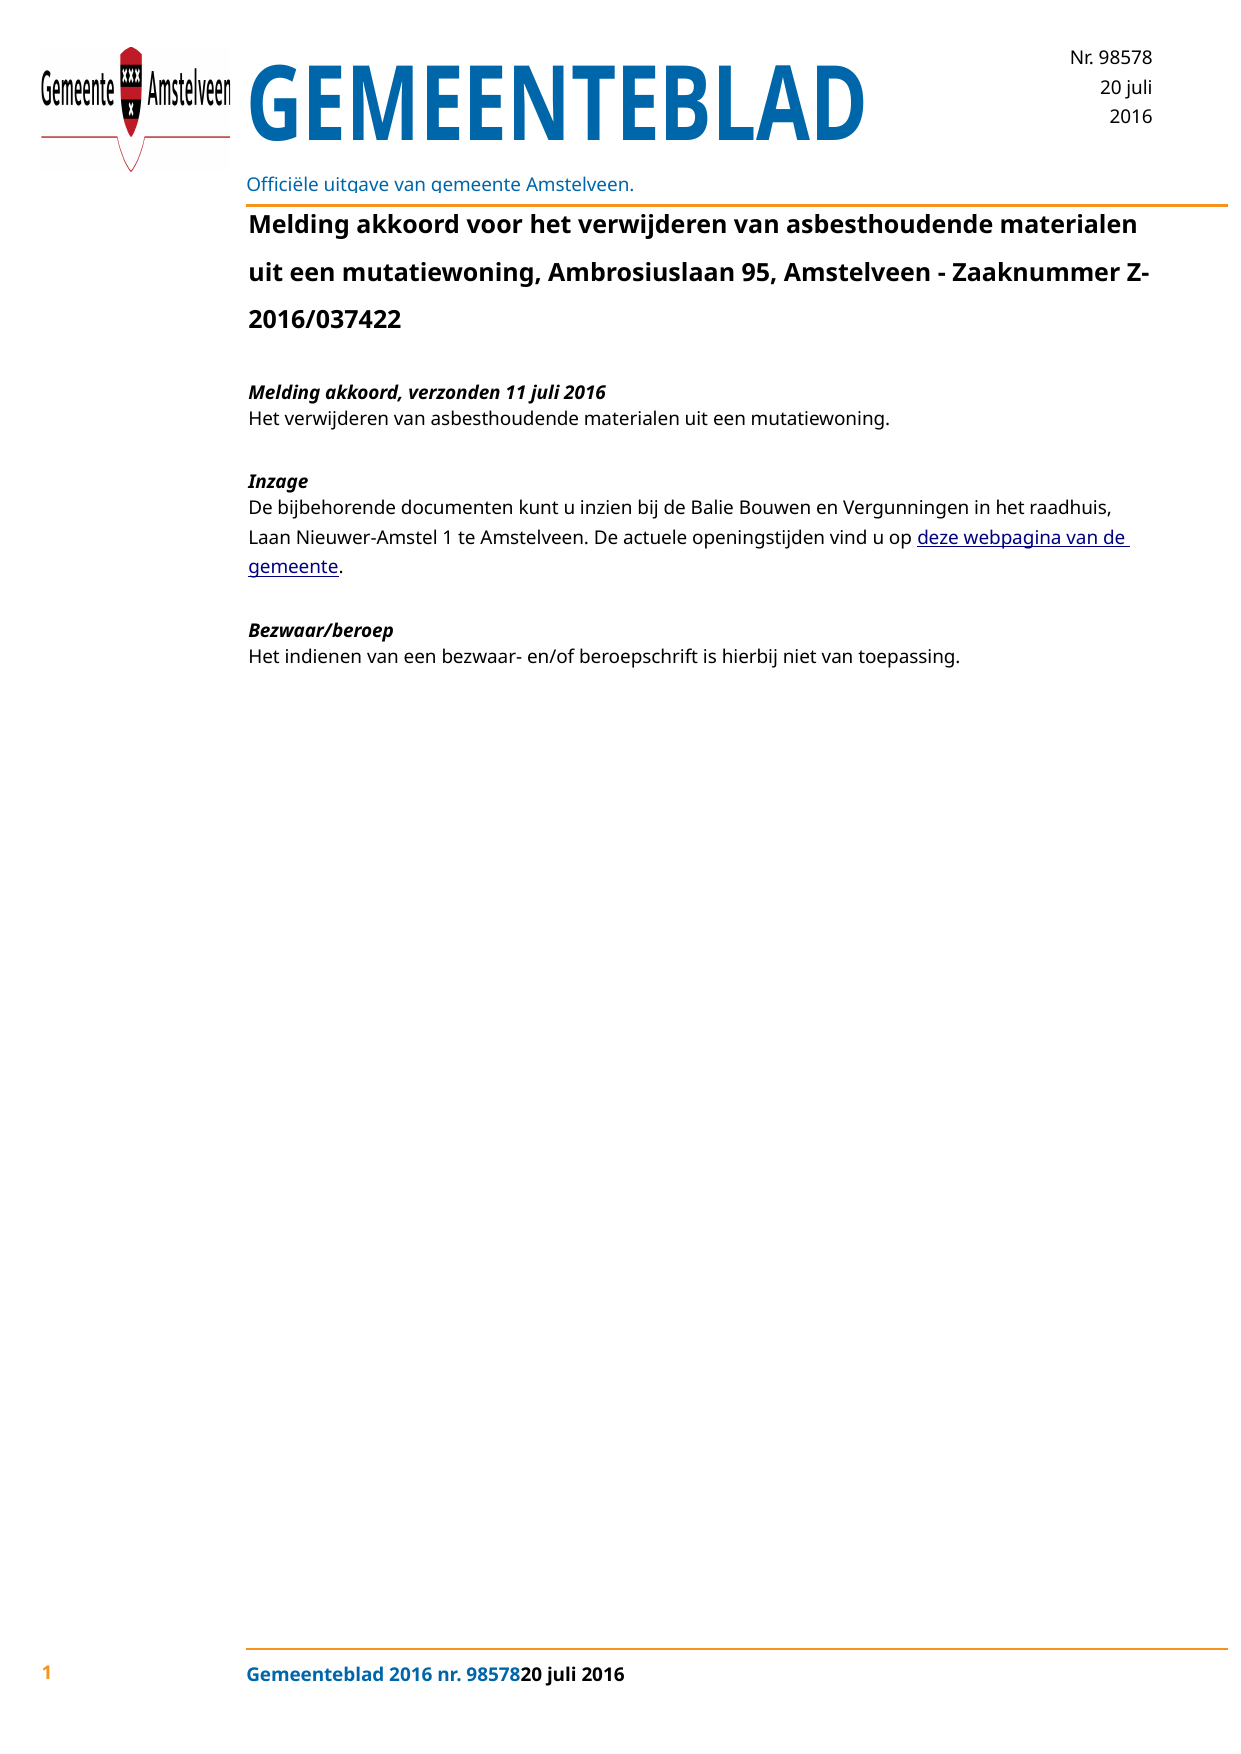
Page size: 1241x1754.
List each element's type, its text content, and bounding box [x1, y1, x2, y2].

text Bezwaar/beroep [248, 618, 1152, 643]
text Melding akkoord, verzonden 11 juli 2016 [248, 379, 1152, 405]
picture [41, 47, 231, 172]
text Melding akkoord voor het verwijderen van asbesthoudende materialen uit een mutatiewoning, Ambrosiuslaan 95, Amstelveen - Zaaknummer Z-2016/037422 [248, 207, 1152, 336]
text Het verwijderen van asbesthoudende materialen uit een mutatiewoning. [248, 405, 1152, 431]
text De bijbehorende documenten kunt u inzien bij de Balie Bouwen en Vergunningen in het raadhuis, Laan Nieuwer-Amstel 1 te Amstelveen. De actuele openingstijden vind u op deze webpagina van de gemeente. [248, 494, 1152, 579]
text Het indienen van een bezwaar- en/of beroepschrift is hierbij niet van toepassing. [248, 643, 1152, 669]
text Inzage [248, 469, 1152, 494]
